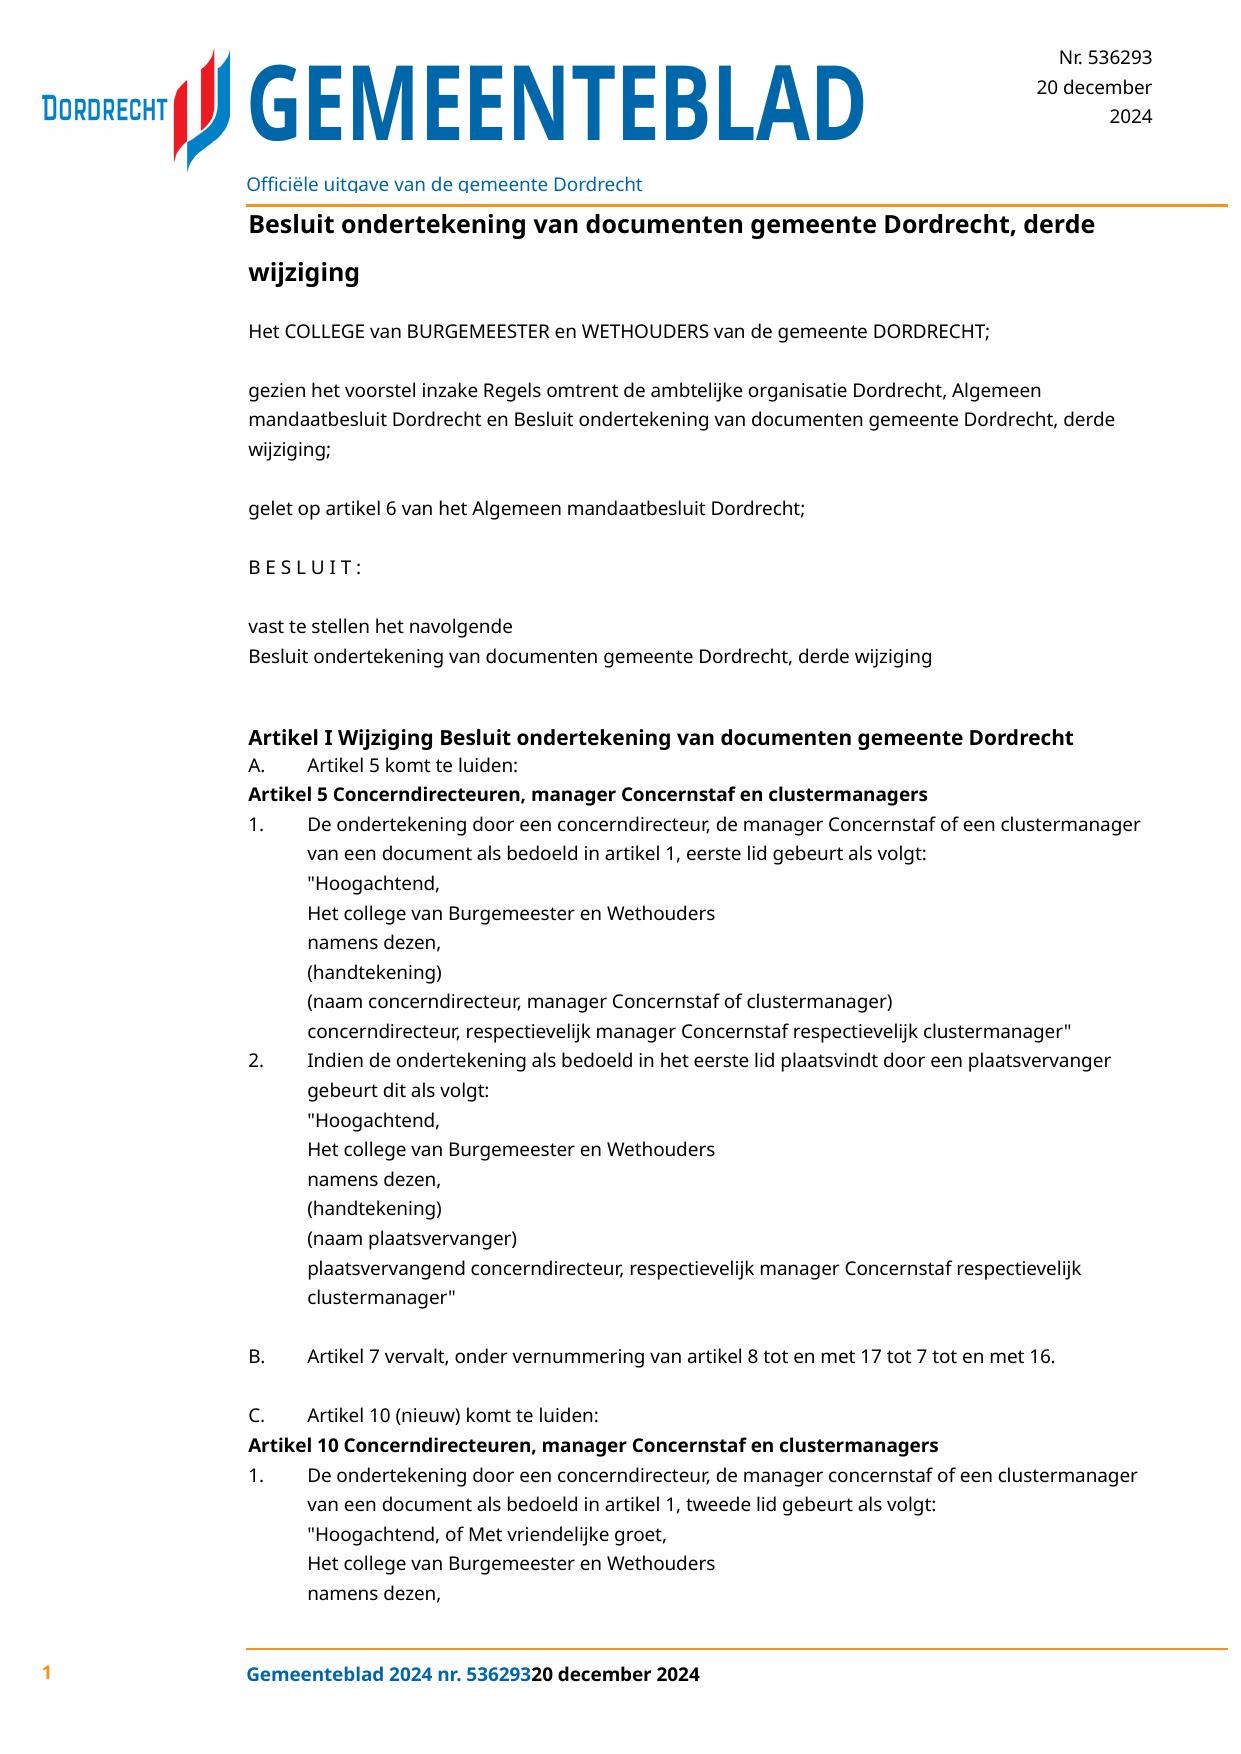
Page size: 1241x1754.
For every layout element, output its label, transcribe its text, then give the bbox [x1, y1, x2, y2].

list "Hoogachtend, [248, 870, 1152, 896]
list Artikel 5 komt te luiden: [248, 752, 1152, 777]
list Indien de ondertekening als bedoeld in het eerste lid plaatsvindt door een plaatsvervanger gebeurt dit als volgt: [248, 1048, 1152, 1103]
list Het college van Burgemeester en Wethouders [248, 1136, 1152, 1162]
list concerndirecteur, respectievelijk manager Concernstaf respectievelijk clustermanager" [248, 1018, 1152, 1044]
list Artikel 7 vervalt, onder vernummering van artikel 8 tot en met 17 tot 7 tot en met 16. [248, 1343, 1152, 1369]
text Artikel I Wijziging Besluit ondertekening van documenten gemeente Dordrecht [248, 723, 1152, 752]
text Het COLLEGE van BURGEMEESTER en WETHOUDERS van de gemeente DORDRECHT; [248, 318, 1152, 344]
list De ondertekening door een concerndirecteur, de manager Concernstaf of een clustermanager van een document als bedoeld in artikel 1, eerste lid gebeurt als volgt: [248, 811, 1152, 866]
list namens dezen, [248, 1580, 1152, 1606]
list (naam concerndirecteur, manager Concernstaf of clustermanager) [248, 988, 1152, 1014]
list "Hoogachtend, of Met vriendelijke groet, [248, 1521, 1152, 1547]
list plaatsvervangend concerndirecteur, respectievelijk manager Concernstaf respectievelijk clustermanager" [248, 1255, 1152, 1310]
list (handtekening) [248, 959, 1152, 984]
text Artikel 10 Concerndirecteuren, manager Concernstaf en clustermanagers [248, 1432, 1152, 1458]
text gezien het voorstel inzake Regels omtrent de ambtelijke organisatie Dordrecht, Algemeen mandaatbesluit Dordrecht en Besluit ondertekening van documenten gemeente Dordrecht, derde wijziging; [248, 377, 1152, 462]
text Artikel 5 Concerndirecteuren, manager Concernstaf en clustermanagers [248, 781, 1152, 807]
list namens dezen, [248, 1166, 1152, 1192]
list (naam plaatsvervanger) [248, 1225, 1152, 1251]
text vast te stellen het navolgende [248, 614, 1152, 639]
text B E S L U I T : [248, 554, 1152, 580]
list "Hoogachtend, [248, 1107, 1152, 1132]
list Het college van Burgemeester en Wethouders [248, 1551, 1152, 1576]
list Het college van Burgemeester en Wethouders [248, 900, 1152, 925]
list De ondertekening door een concerndirecteur, de manager concernstaf of een clustermanager van een document als bedoeld in artikel 1, tweede lid gebeurt als volgt: [248, 1462, 1152, 1517]
list namens dezen, [248, 929, 1152, 955]
text Besluit ondertekening van documenten gemeente Dordrecht, derde wijziging [248, 207, 1152, 288]
picture [41, 47, 231, 172]
text Besluit ondertekening van documenten gemeente Dordrecht, derde wijziging [248, 643, 1152, 669]
list (handtekening) [248, 1196, 1152, 1221]
text gelet op artikel 6 van het Algemeen mandaatbesluit Dordrecht; [248, 495, 1152, 521]
list Artikel 10 (nieuw) komt te luiden: [248, 1403, 1152, 1428]
